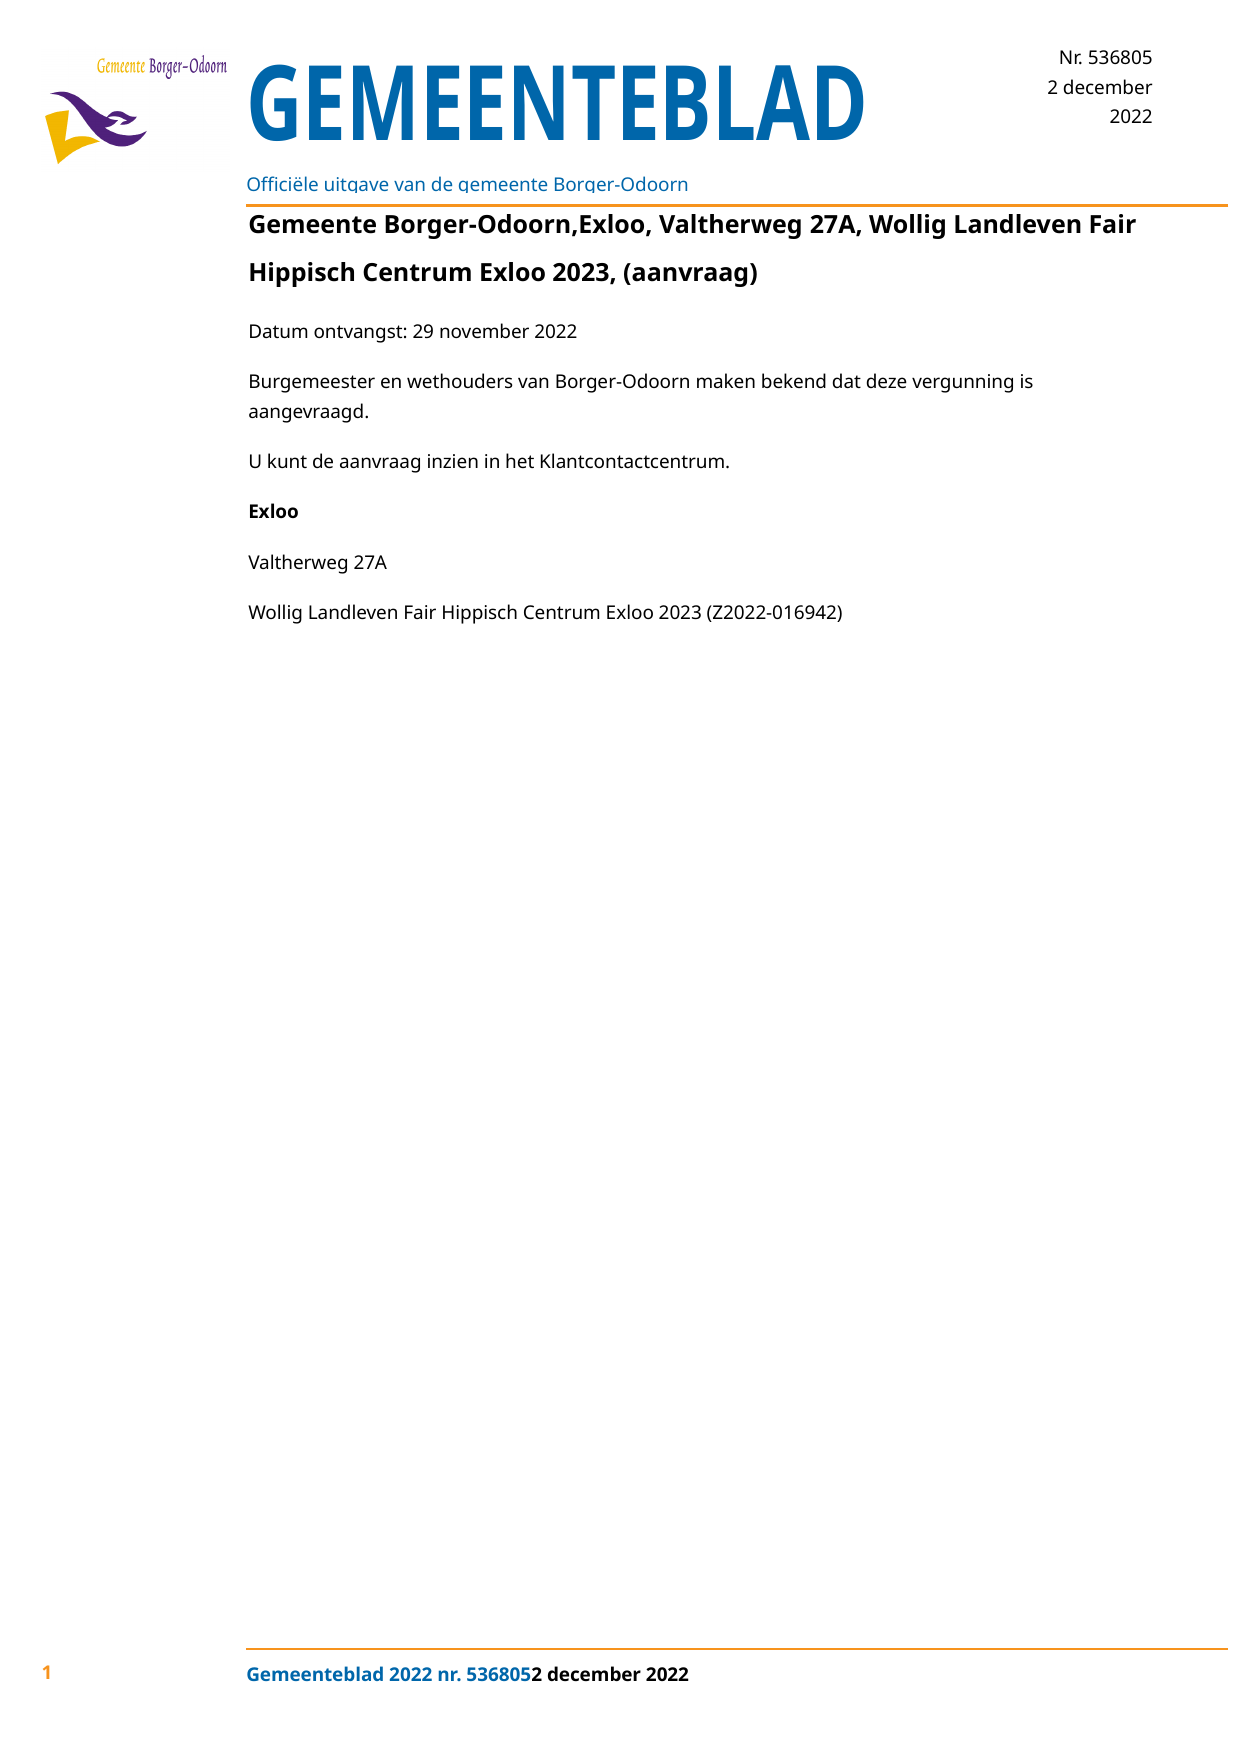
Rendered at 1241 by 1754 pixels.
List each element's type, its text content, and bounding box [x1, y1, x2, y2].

text Gemeente Borger-Odoorn,Exloo, Valtherweg 27A, Wollig Landleven Fair Hippisch Centrum Exloo 2023, (aanvraag) [248, 207, 1152, 288]
text Datum ontvangst: 29 november 2022 [248, 318, 1152, 344]
text Burgemeester en wethouders van Borger-Odoorn maken bekend dat deze vergunning is aangevraagd. [248, 368, 1152, 424]
text U kunt de aanvraag inzien in het Klantcontactcentrum. [248, 448, 1152, 474]
text Exloo [248, 499, 1152, 524]
text Valtherweg 27A [248, 549, 1152, 575]
text Wollig Landleven Fair Hippisch Centrum Exloo 2023 (Z2022-016942) [248, 599, 1152, 625]
picture [41, 47, 231, 172]
